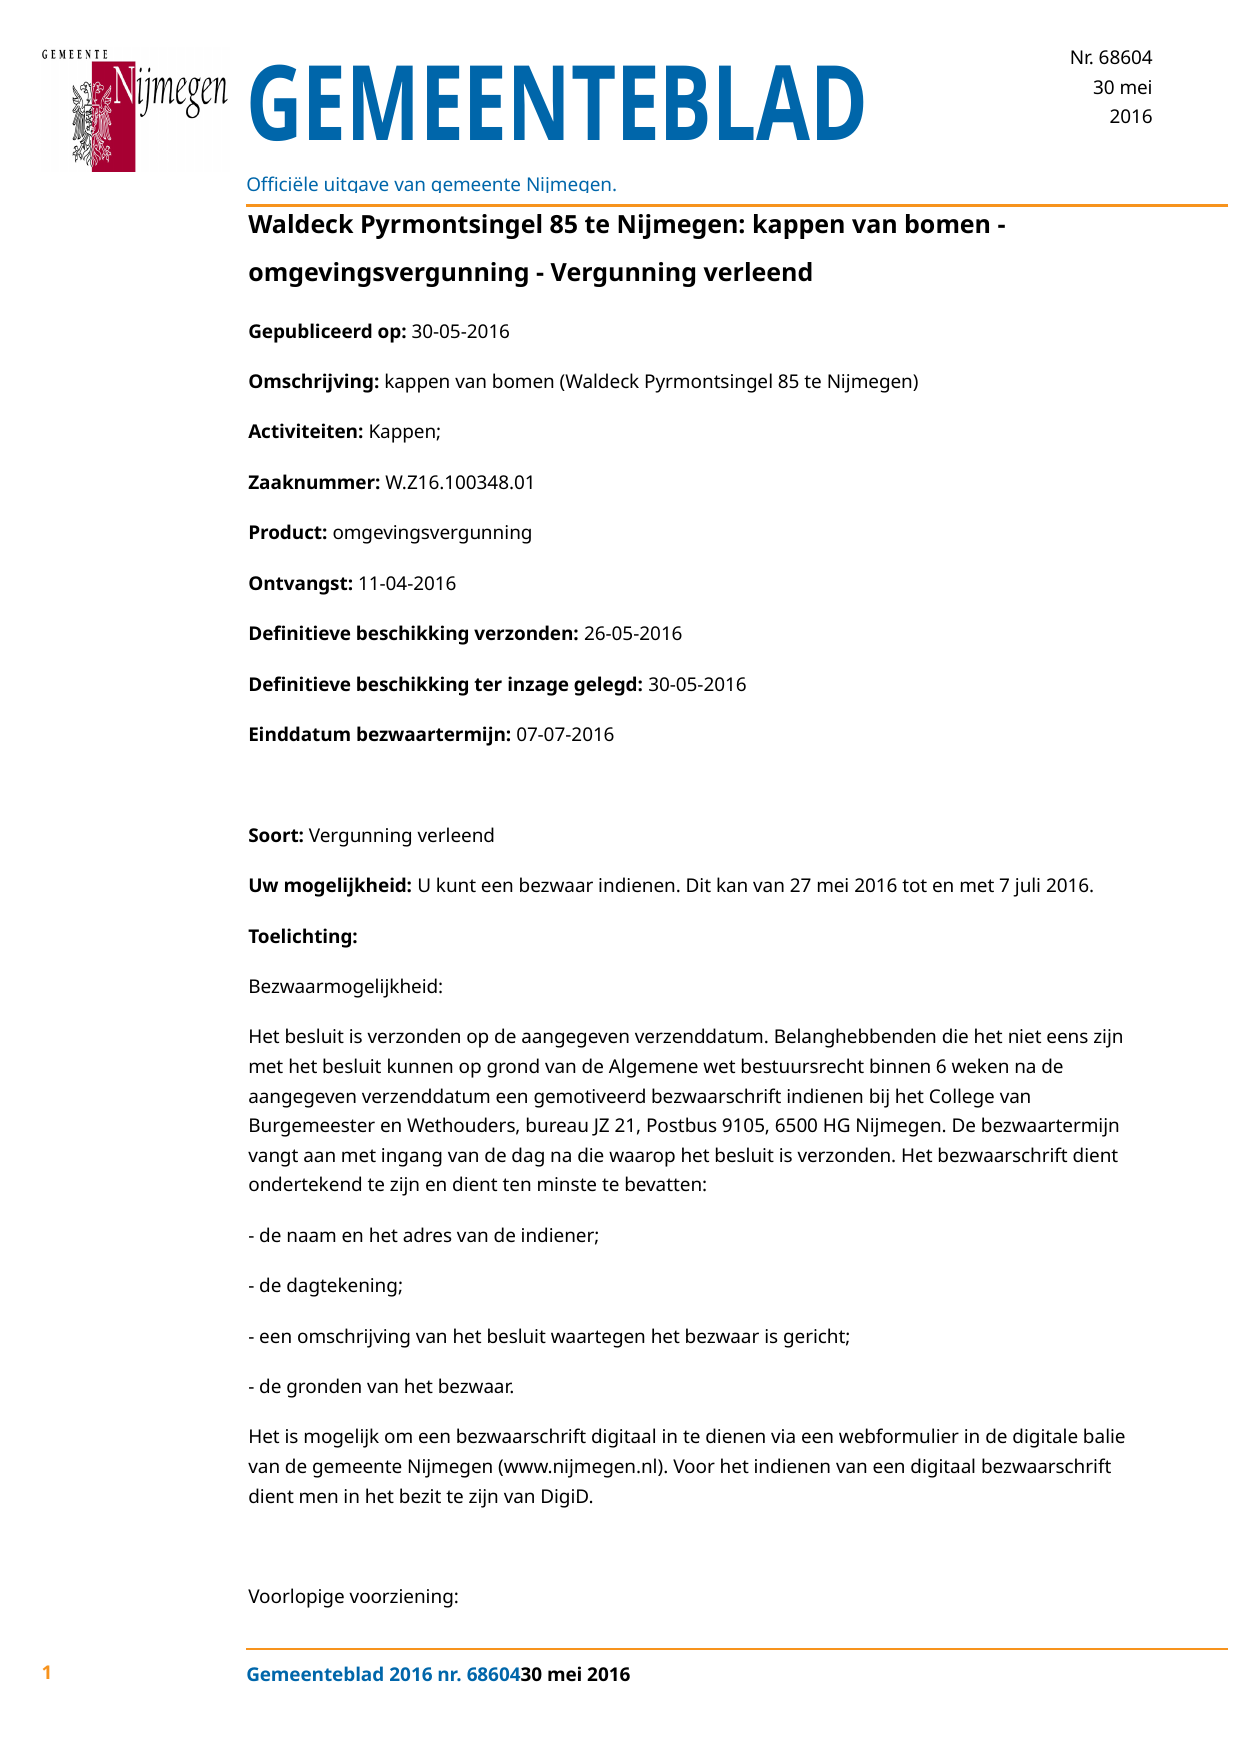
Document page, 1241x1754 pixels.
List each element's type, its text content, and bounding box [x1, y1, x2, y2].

text Zaaknummer: W.Z16.100348.01 [248, 469, 1152, 495]
text - de naam en het adres van de indiener; [248, 1222, 1152, 1248]
text Het besluit is verzonden op de aangegeven verzenddatum. Belanghebbenden die het niet eens zijn met het besluit kunnen op grond van de Algemene wet bestuursrecht binnen 6 weken na de aangegeven verzenddatum een gemotiveerd bezwaarschrift indienen bij het College van Burgemeester en Wethouders, bureau JZ 21, Postbus 9105, 6500 HG Nijmegen. De bezwaartermijn vangt aan met ingang van de dag na die waarop het besluit is verzonden. Het bezwaarschrift dient ondertekend te zijn en dient ten minste te bevatten: [248, 1024, 1152, 1197]
text Uw mogelijkheid: U kunt een bezwaar indienen. Dit kan van 27 mei 2016 tot en met 7 juli 2016. [248, 872, 1152, 898]
text Gepubliceerd op: 30-05-2016 [248, 318, 1152, 344]
text - de dagtekening; [248, 1272, 1152, 1298]
text Soort: Vergunning verleend [248, 822, 1152, 848]
picture [41, 47, 231, 172]
text Definitieve beschikking verzonden: 26-05-2016 [248, 620, 1152, 646]
text Bezwaarmogelijkheid: [248, 973, 1152, 999]
text Einddatum bezwaartermijn: 07-07-2016 [248, 721, 1152, 747]
text Voorlopige voorziening: [248, 1584, 1152, 1609]
text Omschrijving: kappen van bomen (Waldeck Pyrmontsingel 85 te Nijmegen) [248, 368, 1152, 394]
text Product: omgevingsvergunning [248, 519, 1152, 545]
text Definitieve beschikking ter inzage gelegd: 30-05-2016 [248, 671, 1152, 697]
text Activiteiten: Kappen; [248, 419, 1152, 444]
text Waldeck Pyrmontsingel 85 te Nijmegen: kappen van bomen - omgevingsvergunning - Vergunning verleend [248, 207, 1152, 288]
text Het is mogelijk om een bezwaarschrift digitaal in te dienen via een webformulier in de digitale balie van de gemeente Nijmegen (www.nijmegen.nl). Voor het indienen van een digitaal bezwaarschrift dient men in het bezit te zijn van DigiD. [248, 1424, 1152, 1509]
text Toelichting: [248, 923, 1152, 949]
text - een omschrijving van het besluit waartegen het bezwaar is gericht; [248, 1323, 1152, 1349]
text Ontvangst: 11-04-2016 [248, 570, 1152, 596]
text - de gronden van het bezwaar. [248, 1373, 1152, 1399]
